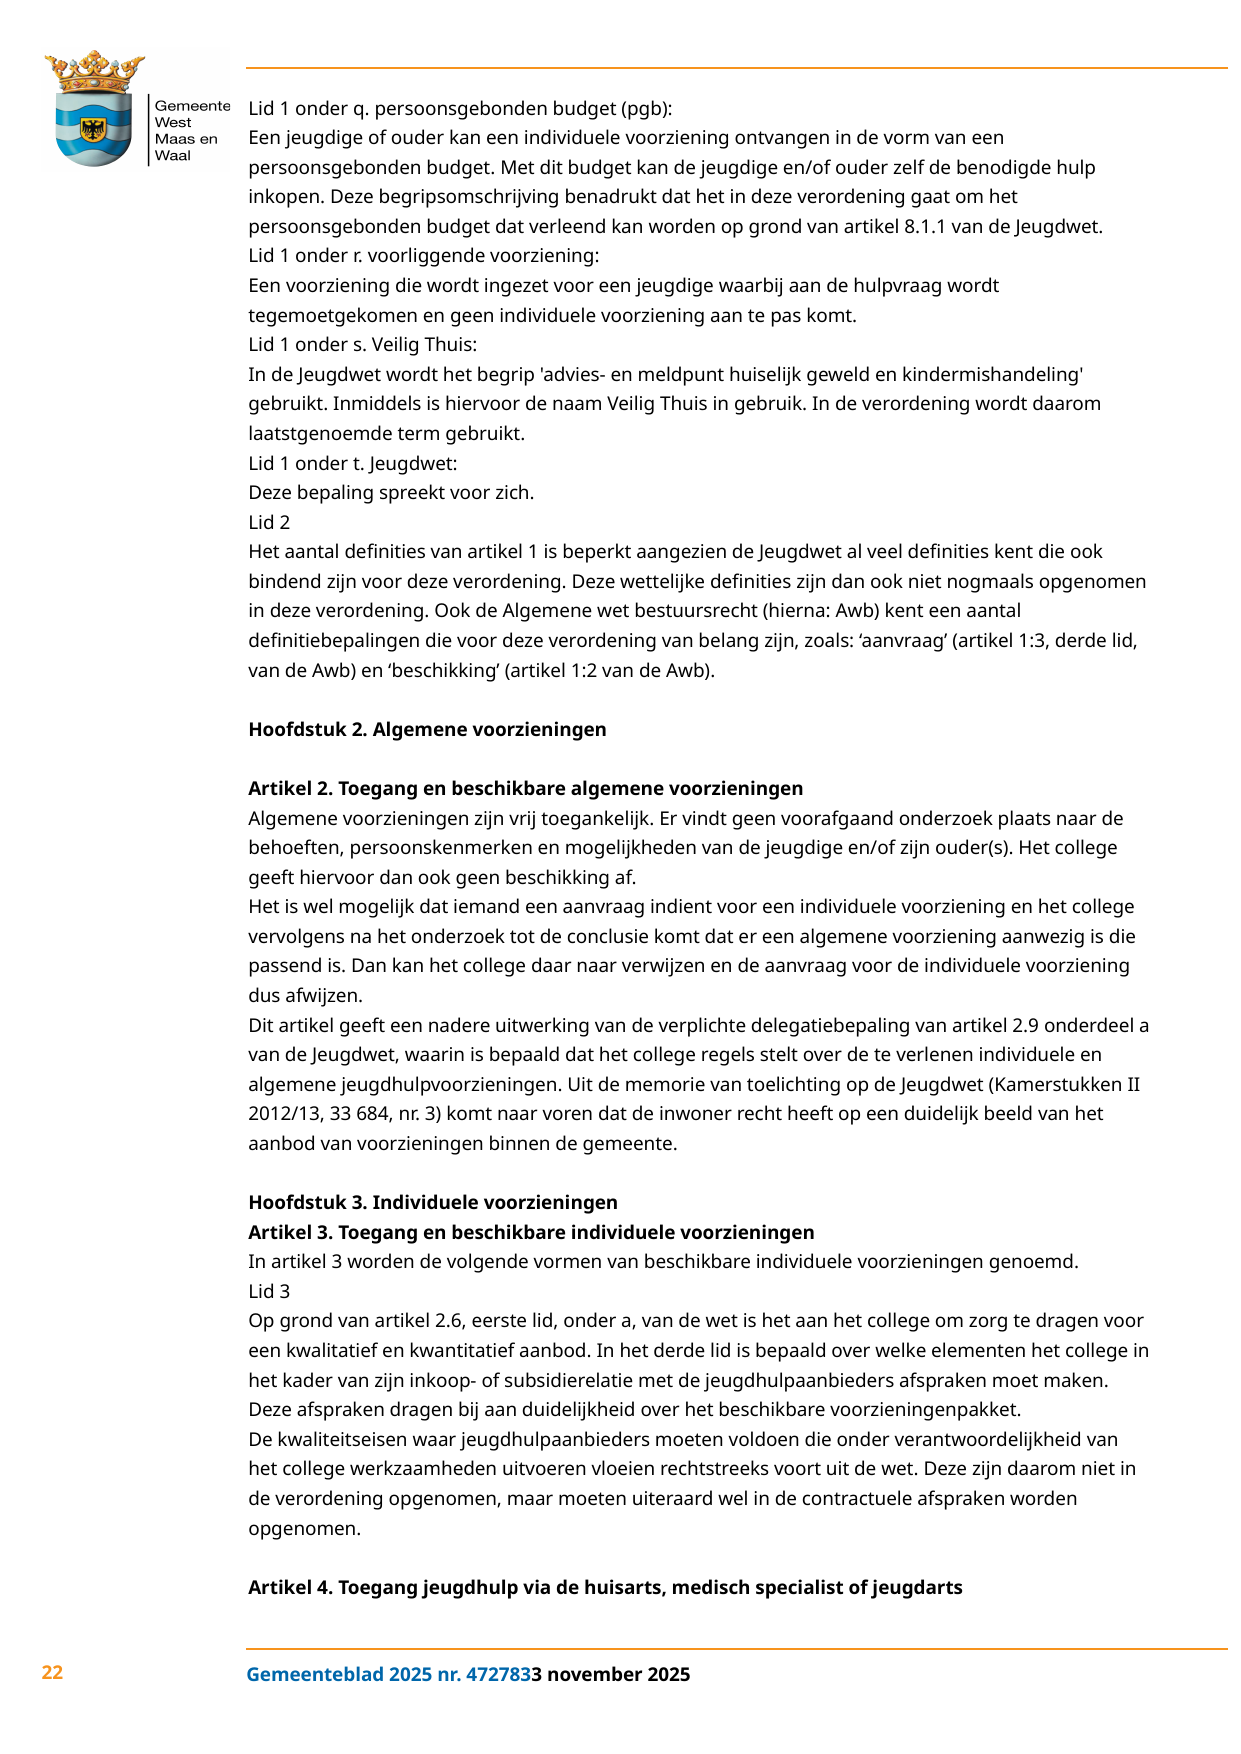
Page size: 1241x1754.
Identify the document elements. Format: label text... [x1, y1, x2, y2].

text Lid 2 [248, 509, 1152, 535]
text De kwaliteitseisen waar jeugdhulpaanbieders moeten voldoen die onder verantwoordelijkheid van het college werkzaamheden uitvoeren vloeien rechtstreeks voort uit de wet. Deze zijn daarom niet in de verordening opgenomen, maar moeten uiteraard wel in de contractuele afspraken worden opgenomen. [248, 1426, 1152, 1541]
text Deze bepaling spreekt voor zich. [248, 479, 1152, 505]
text Lid 1 onder t. Jeugdwet: [248, 450, 1152, 476]
text Algemene voorzieningen zijn vrij toegankelijk. Er vindt geen voorafgaand onderzoek plaats naar de behoeften, persoonskenmerken en mogelijkheden van de jeugdige en/of zijn ouder(s). Het college geeft hiervoor dan ook geen beschikking af. [248, 805, 1152, 890]
text Een voorziening die wordt ingezet voor een jeugdige waarbij aan de hulpvraag wordt tegemoetgekomen en geen individuele voorziening aan te pas komt. [248, 272, 1152, 328]
text Hoofdstuk 2. Algemene voorzieningen [248, 716, 1152, 742]
text Artikel 4. Toegang jeugdhulp via de huisarts, medisch specialist of jeugdarts [248, 1574, 1152, 1600]
text In de Jeugdwet wordt het begrip 'advies- en meldpunt huiselijk geweld en kindermishandeling' gebruikt. Inmiddels is hiervoor de naam Veilig Thuis in gebruik. In de verordening wordt daarom laatstgenoemde term gebruikt. [248, 361, 1152, 446]
picture [41, 47, 231, 172]
text Op grond van artikel 2.6, eerste lid, onder a, van de wet is het aan het college om zorg te dragen voor een kwalitatief en kwantitatief aanbod. In het derde lid is bepaald over welke elementen het college in het kader van zijn inkoop- of subsidierelatie met de jeugdhulpaanbieders afspraken moet maken. Deze afspraken dragen bij aan duidelijkheid over het beschikbare voorzieningenpakket. [248, 1308, 1152, 1422]
text Lid 1 onder r. voorliggende voorziening: [248, 243, 1152, 268]
text Artikel 2. Toegang en beschikbare algemene voorzieningen [248, 775, 1152, 801]
text Dit artikel geeft een nadere uitwerking van de verplichte delegatiebepaling van artikel 2.9 onderdeel a van de Jeugdwet, waarin is bepaald dat het college regels stelt over de te verlenen individuele en algemene jeugdhulpvoorzieningen. Uit de memorie van toelichting op de Jeugdwet (Kamerstukken II 2012/13, 33 684, nr. 3) komt naar voren dat de inwoner recht heeft op een duidelijk beeld van het aanbod van voorzieningen binnen de gemeente. [248, 1012, 1152, 1156]
text Lid 3 [248, 1278, 1152, 1304]
text Lid 1 onder s. Veilig Thuis: [248, 331, 1152, 357]
text Een jeugdige of ouder kan een individuele voorziening ontvangen in de vorm van een persoonsgebonden budget. Met dit budget kan de jeugdige en/of ouder zelf de benodigde hulp inkopen. Deze begripsomschrijving benadrukt dat het in deze verordening gaat om het persoonsgebonden budget dat verleend kan worden op grond van artikel 8.1.1 van de Jeugdwet. [248, 124, 1152, 239]
text Het aantal definities van artikel 1 is beperkt aangezien de Jeugdwet al veel definities kent die ook bindend zijn voor deze verordening. Deze wettelijke definities zijn dan ook niet nogmaals opgenomen in deze verordening. Ook de Algemene wet bestuursrecht (hierna: Awb) kent een aantal definitiebepalingen die voor deze verordening van belang zijn, zoals: ‘aanvraag’ (artikel 1:3, derde lid, van de Awb) en ‘beschikking’ (artikel 1:2 van de Awb). [248, 538, 1152, 683]
text Lid 1 onder q. persoonsgebonden budget (pgb): [248, 95, 1152, 121]
text Hoofdstuk 3. Individuele voorzieningen [248, 1189, 1152, 1215]
text Het is wel mogelijk dat iemand een aanvraag indient voor een individuele voorziening en het college vervolgens na het onderzoek tot de conclusie komt dat er een algemene voorziening aanwezig is die passend is. Dan kan het college daar naar verwijzen en de aanvraag voor de individuele voorziening dus afwijzen. [248, 893, 1152, 1008]
text Artikel 3. Toegang en beschikbare individuele voorzieningen [248, 1219, 1152, 1245]
text In artikel 3 worden de volgende vormen van beschikbare individuele voorzieningen genoemd. [248, 1248, 1152, 1274]
